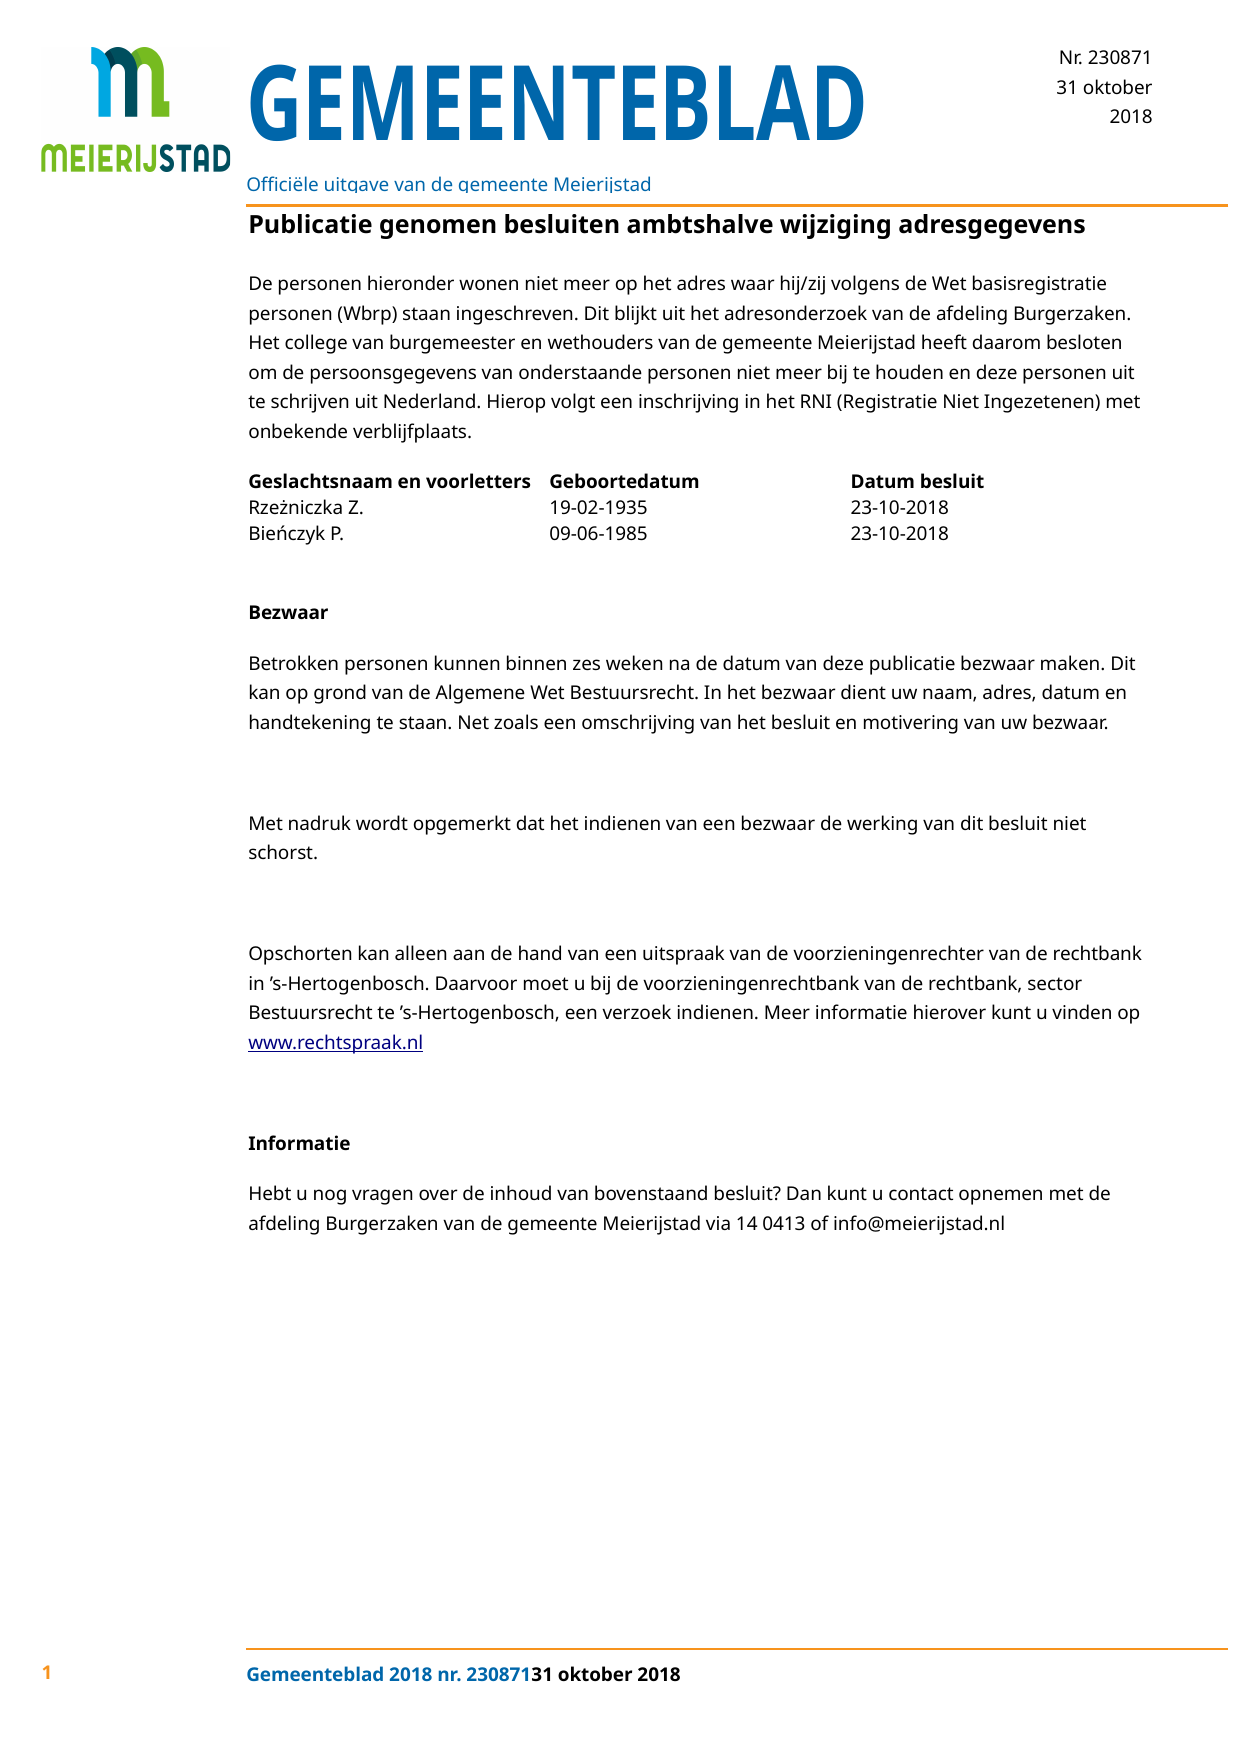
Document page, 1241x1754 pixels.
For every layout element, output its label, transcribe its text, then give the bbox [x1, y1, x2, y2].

text Bezwaar [248, 599, 1152, 625]
text Met nadruk wordt opgemerkt dat het indienen van een bezwaar de werking van dit besluit niet schorst. [248, 810, 1152, 865]
table_cell Rzeżniczka Z. [248, 495, 549, 520]
text Betrokken personen kunnen binnen zes weken na de datum van deze publicatie bezwaar maken. Dit kan op grond van de Algemene Wet Bestuursrecht. In het bezwaar dient uw naam, adres, datum en handtekening te staan. Net zoals een omschrijving van het besluit en motivering van uw bezwaar. [248, 650, 1152, 735]
picture [41, 47, 231, 172]
table_cell Bieńczyk P. [248, 520, 549, 546]
table_header Geboortedatum [549, 469, 850, 494]
table_cell 09-06-1985 [549, 520, 850, 546]
text Hebt u nog vragen over de inhoud van bovenstaand besluit? Dan kunt u contact opnemen met de afdeling Burgerzaken van de gemeente Meierijstad via 14 0413 of info@meierijstad.nl [248, 1180, 1152, 1236]
table_header Geslachtsnaam en voorletters [248, 469, 549, 494]
text Informatie [248, 1130, 1152, 1156]
text Opschorten kan alleen aan de hand van een uitspraak van de voorzieningenrechter van de rechtbank in ’s-Hertogenbosch. Daarvoor moet u bij de voorzieningenrechtbank van de rechtbank, sector Bestuursrecht te ’s-Hertogenbosch, een verzoek indienen. Meer informatie hierover kunt u vinden op www.rechtspraak.nl [248, 940, 1152, 1055]
text Publicatie genomen besluiten ambtshalve wijziging adresgegevens [248, 207, 1152, 241]
table_cell 19-02-1935 [549, 495, 850, 520]
table_cell 23-10-2018 [850, 495, 1152, 520]
table_cell 23-10-2018 [850, 520, 1152, 546]
text De personen hieronder wonen niet meer op het adres waar hij/zij volgens de Wet basisregistratie personen (Wbrp) staan ingeschreven. Dit blijkt uit het adresonderzoek van de afdeling Burgerzaken. Het college van burgemeester en wethouders van de gemeente Meierijstad heeft daarom besloten om de persoonsgegevens van onderstaande personen niet meer bij te houden en deze personen uit te schrijven uit Nederland. Hierop volgt een inschrijving in het RNI (Registratie Niet Ingezetenen) met onbekende verblijfplaats. [248, 270, 1152, 444]
table_header Datum besluit [850, 469, 1152, 494]
